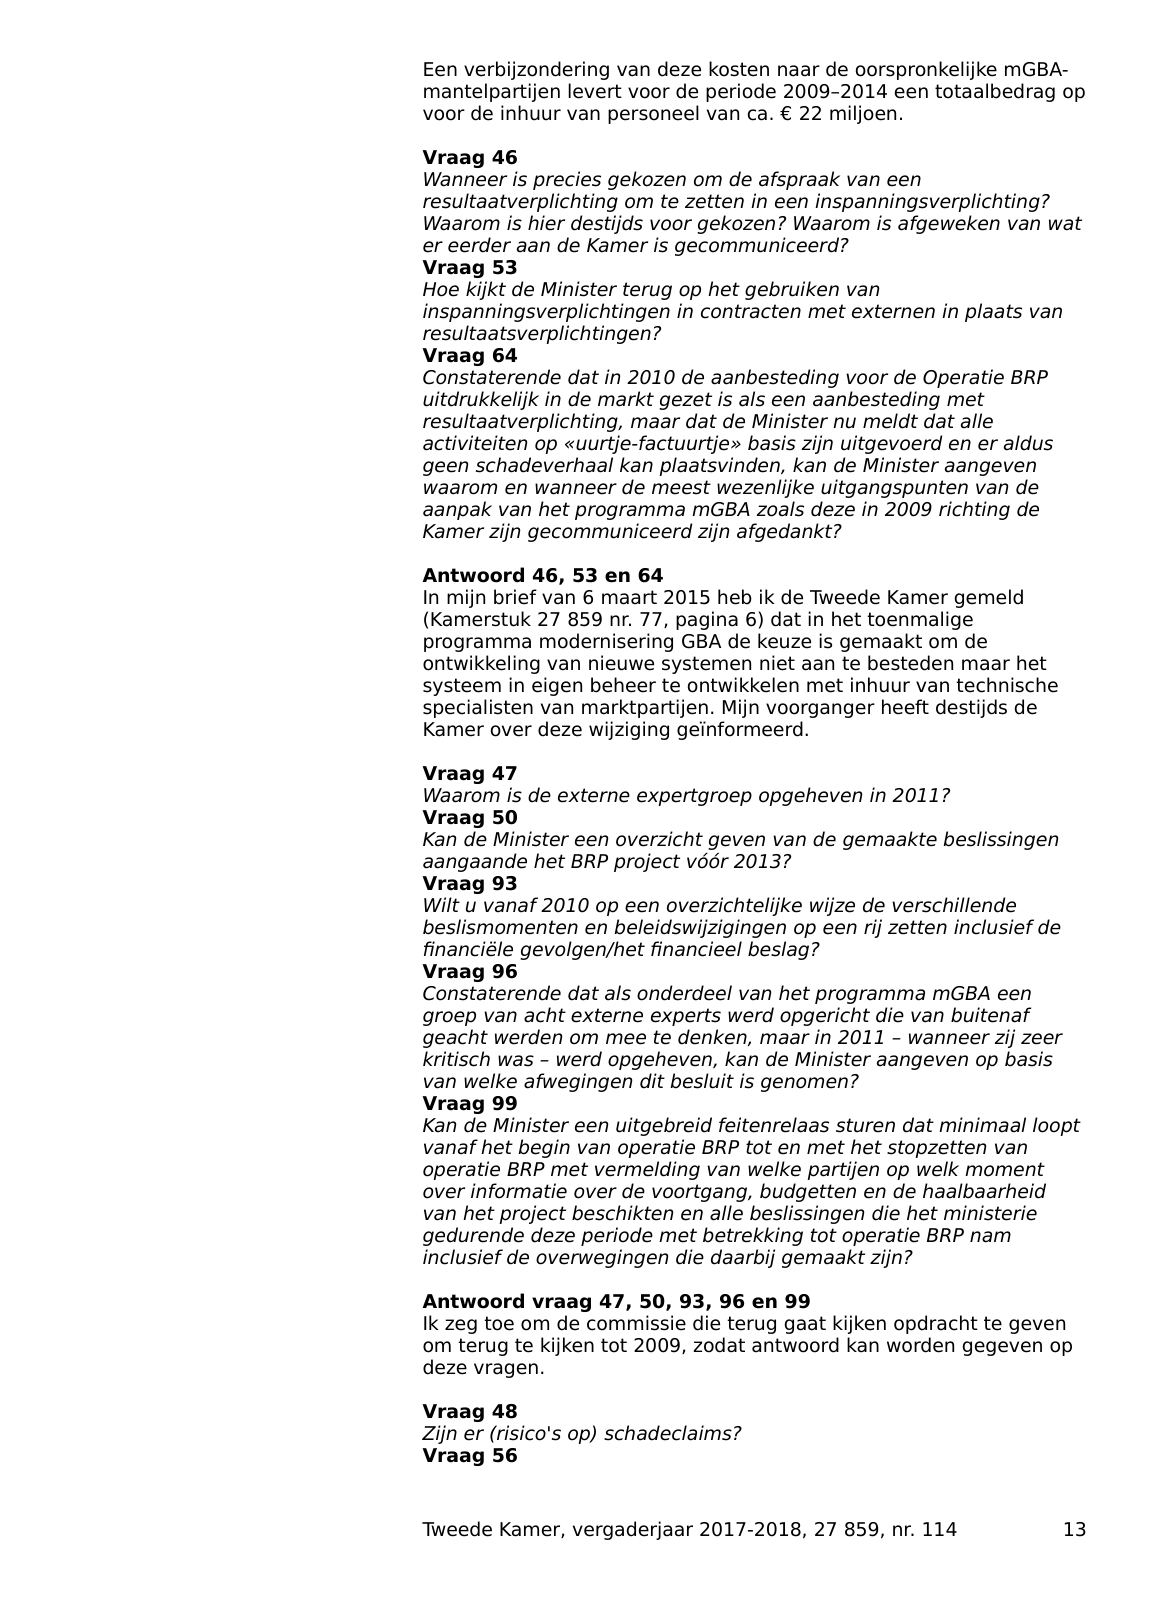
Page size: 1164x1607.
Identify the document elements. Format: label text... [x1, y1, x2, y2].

text Ik zeg toe om de commissie die terug gaat kijken opdracht te geven om terug te kijken tot 2009, zodat antwoord kan worden gegeven op deze vragen. [422, 1313, 1087, 1379]
text Vraag 53 [422, 257, 1087, 279]
text Zijn er (risico's op) schadeclaims? [422, 1423, 1087, 1445]
text Wilt u vanaf 2010 op een overzichtelijke wijze de verschillende beslismomenten en beleidswijzigingen op een rij zetten inclusief de financiële gevolgen/het financieel beslag? [422, 895, 1087, 961]
text Vraag 99 [422, 1093, 1087, 1115]
text Vraag 56 [422, 1445, 1087, 1467]
text Wanneer is precies gekozen om de afspraak van een resultaatverplichting om te zetten in een inspanningsverplichting? Waarom is hier destijds voor gekozen? Waarom is afgeweken van wat er eerder aan de Kamer is gecommuniceerd? [422, 169, 1087, 257]
text Vraag 50 [422, 807, 1087, 829]
text Constaterende dat als onderdeel van het programma mGBA een groep van acht externe experts werd opgericht die van buitenaf geacht werden om mee te denken, maar in 2011 – wanneer zij zeer kritisch was – werd opgeheven, kan de Minister aangeven op basis van welke afwegingen dit besluit is genomen? [422, 983, 1087, 1093]
text Antwoord vraag 47, 50, 93, 96 en 99 [422, 1291, 1087, 1313]
text Kan de Minister een overzicht geven van de gemaakte beslissingen aangaande het BRP project vóór 2013? [422, 829, 1087, 873]
text Een verbijzondering van deze kosten naar de oorspronkelijke mGBA-mantelpartijen levert voor de periode 2009–2014 een totaalbedrag op voor de inhuur van personeel van ca. € 22 miljoen. [422, 59, 1087, 125]
text Vraag 64 [422, 345, 1087, 367]
text Antwoord 46, 53 en 64 [422, 565, 1087, 587]
text Vraag 47 [422, 763, 1087, 785]
text Vraag 96 [422, 961, 1087, 983]
text Vraag 46 [422, 147, 1087, 169]
text Waarom is de externe expertgroep opgeheven in 2011? [422, 785, 1087, 807]
text Hoe kijkt de Minister terug op het gebruiken van inspanningsverplichtingen in contracten met externen in plaats van resultaatsverplichtingen? [422, 279, 1087, 345]
text Vraag 48 [422, 1401, 1087, 1423]
text Constaterende dat in 2010 de aanbesteding voor de Operatie BRP uitdrukkelijk in de markt gezet is als een aanbesteding met resultaatverplichting, maar dat de Minister nu meldt dat alle activiteiten op «uurtje-factuurtje» basis zijn uitgevoerd en er aldus geen schadeverhaal kan plaatsvinden, kan de Minister aangeven waarom en wanneer de meest wezenlijke uitgangspunten van de aanpak van het programma mGBA zoals deze in 2009 richting de Kamer zijn gecommuniceerd zijn afgedankt? [422, 367, 1087, 543]
text In mijn brief van 6 maart 2015 heb ik de Tweede Kamer gemeld (Kamerstuk 27 859 nr. 77, pagina 6) dat in het toenmalige programma modernisering GBA de keuze is gemaakt om de ontwikkeling van nieuwe systemen niet aan te besteden maar het systeem in eigen beheer te ontwikkelen met inhuur van technische specialisten van marktpartijen. Mijn voorganger heeft destijds de Kamer over deze wijziging geïnformeerd. [422, 587, 1087, 741]
text Vraag 93 [422, 873, 1087, 895]
text Kan de Minister een uitgebreid feitenrelaas sturen dat minimaal loopt vanaf het begin van operatie BRP tot en met het stopzetten van operatie BRP met vermelding van welke partijen op welk moment over informatie over de voortgang, budgetten en de haalbaarheid van het project beschikten en alle beslissingen die het ministerie gedurende deze periode met betrekking tot operatie BRP nam inclusief de overwegingen die daarbij gemaakt zijn? [422, 1115, 1087, 1268]
